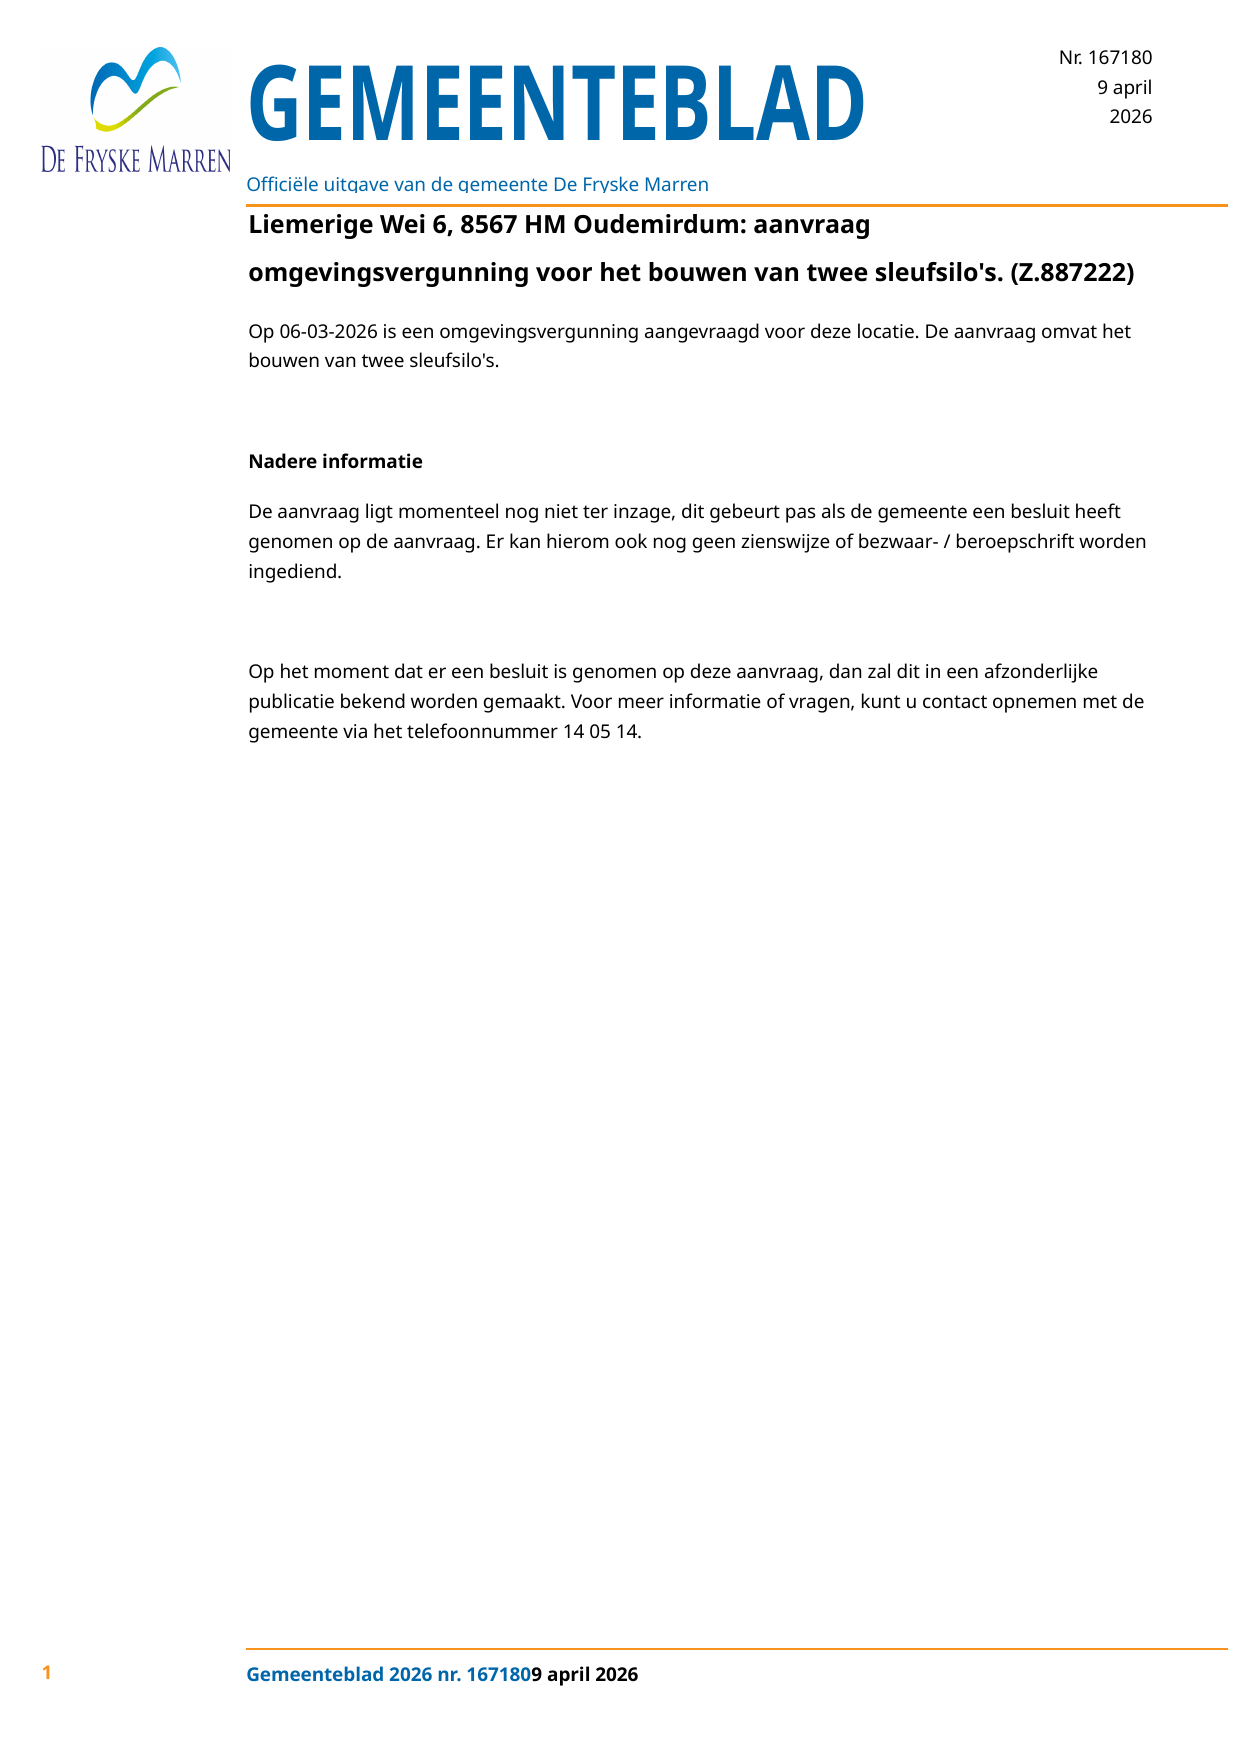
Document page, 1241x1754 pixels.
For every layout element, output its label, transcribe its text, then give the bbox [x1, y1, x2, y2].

text Liemerige Wei 6, 8567 HM Oudemirdum: aanvraag omgevingsvergunning voor het bouwen van twee sleufsilo's. (Z.887222) [248, 207, 1152, 288]
text De aanvraag ligt momenteel nog niet ter inzage, dit gebeurt pas als de gemeente een besluit heeft genomen op de aanvraag. Er kan hierom ook nog geen zienswijze of bezwaar- / beroepschrift worden ingediend. [248, 499, 1152, 584]
text Op het moment dat er een besluit is genomen op deze aanvraag, dan zal dit in een afzonderlijke publicatie bekend worden gemaakt. Voor meer informatie of vragen, kunt u contact opnemen met de gemeente via het telefoonnummer 14 05 14. [248, 659, 1152, 744]
text Nadere informatie [248, 448, 1152, 474]
text Op 06-03-2026 is een omgevingsvergunning aangevraagd voor deze locatie. De aanvraag omvat het bouwen van twee sleufsilo's. [248, 318, 1152, 373]
picture [41, 47, 231, 172]
